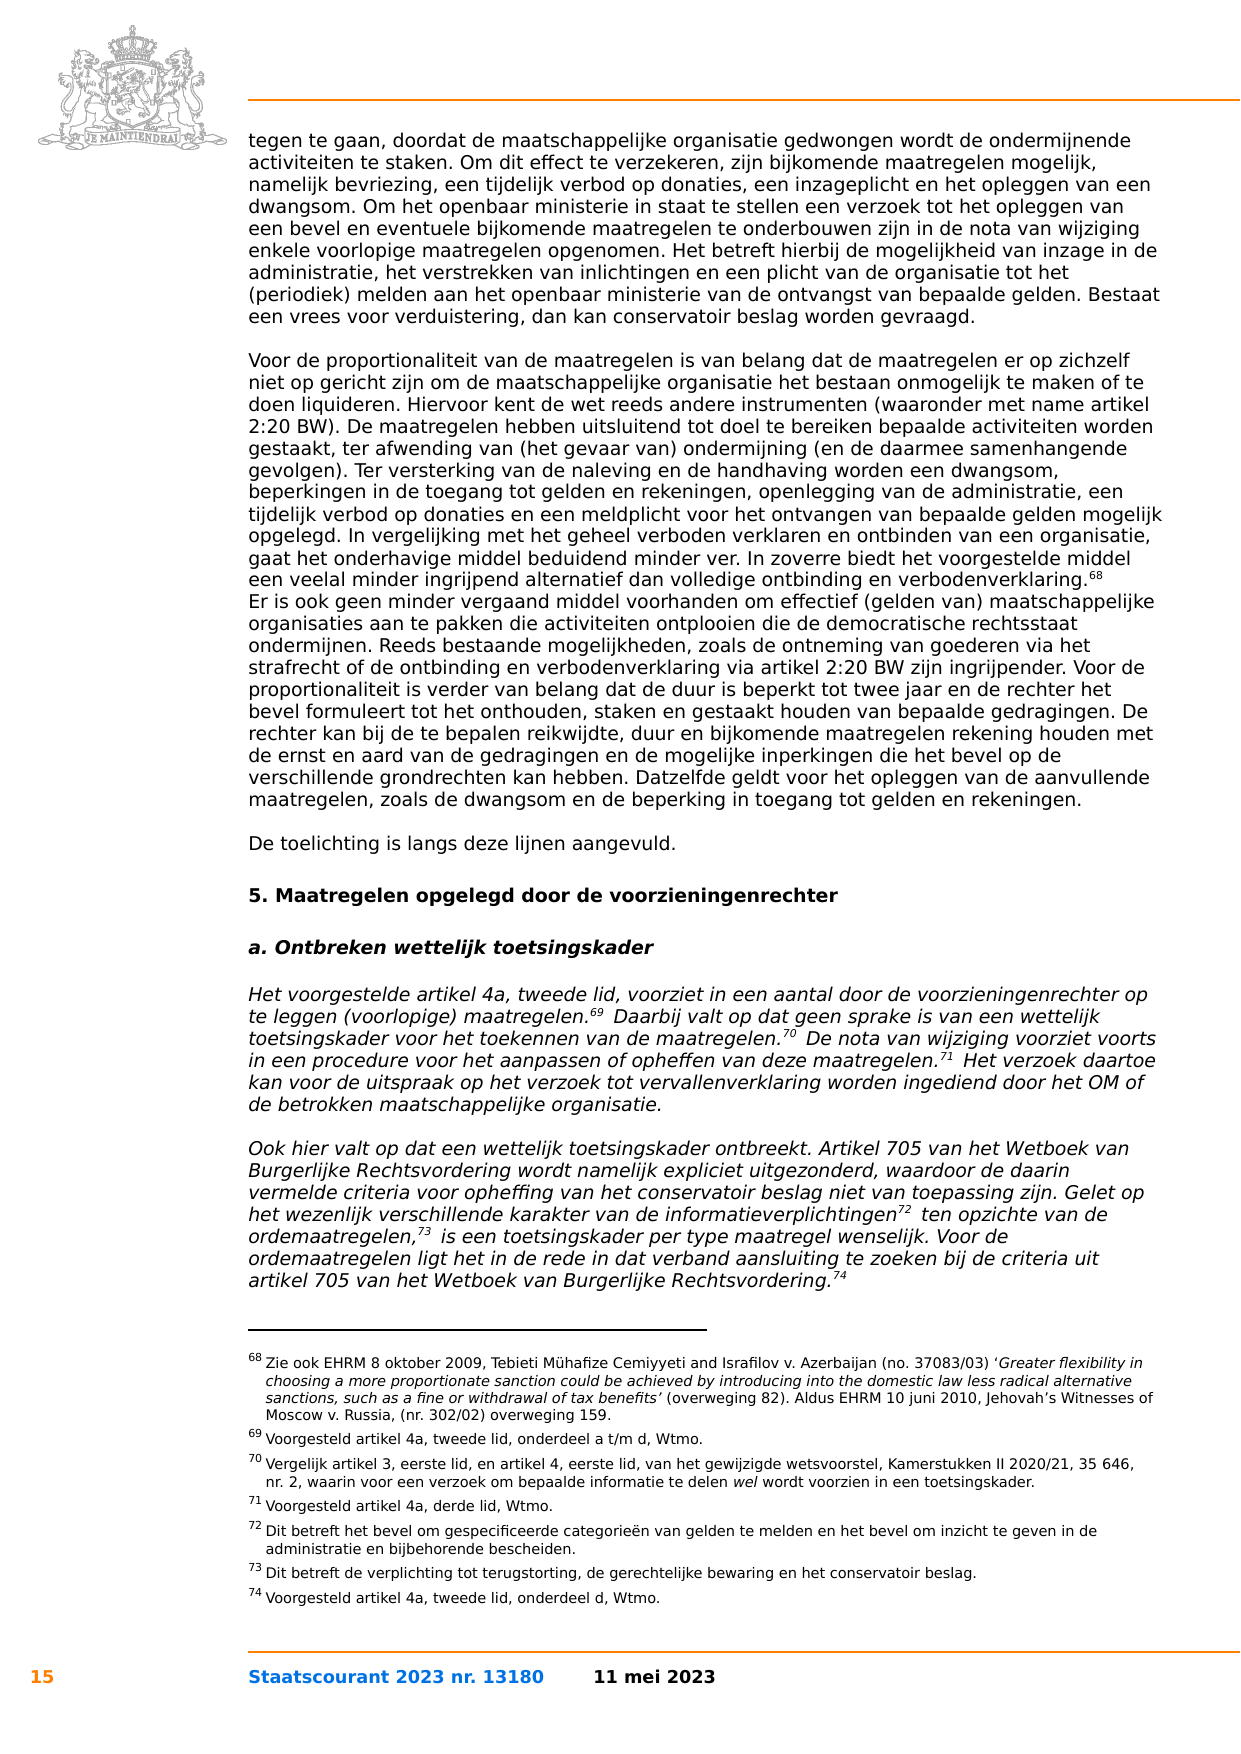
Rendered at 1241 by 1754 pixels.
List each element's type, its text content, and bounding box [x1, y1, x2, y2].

picture [38, 25, 227, 150]
text Dit betreft het bevel om gespecificeerde categorieën van gelden te melden en het bevel om inzicht te geven in de administratie en bijbehorende bescheiden. [248, 1519, 1163, 1558]
text Voorgesteld artikel 4a, tweede lid, onderdeel d, Wtmo. [248, 1586, 1163, 1608]
text Voorgesteld artikel 4a, derde lid, Wtmo. [248, 1494, 1163, 1516]
text Voor de proportionaliteit van de maatregelen is van belang dat de maatregelen er op zichzelf niet op gericht zijn om de maatschappelijke organisatie het bestaan onmogelijk te maken of te doen liquideren. Hiervoor kent de wet reeds andere instrumenten (waaronder met name artikel 2:20 BW). De maatregelen hebben uitsluitend tot doel te bereiken bepaalde activiteiten worden gestaakt, ter afwending van (het gevaar van) ondermijning (en de daarmee samenhangende gevolgen). Ter versterking van de naleving en de handhaving worden een dwangsom, beperkingen in de toegang tot gelden en rekeningen, openlegging van de administratie, een tijdelijk verbod op donaties en een meldplicht voor het ontvangen van bepaalde gelden mogelijk opgelegd. In vergelijking met het geheel verboden verklaren en ontbinden van een organisatie, gaat het onderhavige middel beduidend minder ver. In zoverre biedt het voorgestelde middel een veelal minder ingrijpend alternatief dan volledige ontbinding en verbodenverklaring. [248, 349, 1163, 591]
text Dit betreft de verplichting tot terugstorting, de gerechtelijke bewaring en het conservatoir beslag. [248, 1561, 1163, 1583]
text Zie ook EHRM 8 oktober 2009, Tebieti Mühafize Cemiyyeti and Israfilov v. Azerbaijan (no. 37083/03) ‘Greater flexibility in choosing a more proportionate sanction could be achieved by introducing into the domestic law less radical alternative sanctions, such as a fine or withdrawal of tax benefits’ (overweging 82). Aldus EHRM 10 juni 2010, Jehovah’s Witnesses of Moscow v. Russia, (nr. 302/02) overweging 159. [248, 1351, 1163, 1424]
text Er is ook geen minder vergaand middel voorhanden om effectief (gelden van) maatschappelijke organisaties aan te pakken die activiteiten ontplooien die de democratische rechtsstaat ondermijnen. Reeds bestaande mogelijkheden, zoals de ontneming van goederen via het strafrecht of de ontbinding en verbodenverklaring via artikel 2:20 BW zijn ingrijpender. Voor de proportionaliteit is verder van belang dat de duur is beperkt tot twee jaar en de rechter het bevel formuleert tot het onthouden, staken en gestaakt houden van bepaalde gedragingen. De rechter kan bij de te bepalen reikwijdte, duur en bijkomende maatregelen rekening houden met de ernst en aard van de gedragingen en de mogelijke inperkingen die het bevel op de verschillende grondrechten kan hebben. Datzelfde geldt voor het opleggen van de aanvullende maatregelen, zoals de dwangsom en de beperking in toegang tot gelden en rekeningen. [248, 591, 1163, 811]
text Vergelijk artikel 3, eerste lid, en artikel 4, eerste lid, van het gewijzigde wetsvoorstel, Kamerstukken II 2020/21, 35 646, nr. 2, waarin voor een verzoek om bepaalde informatie te delen wel wordt voorzien in een toetsingskader. [248, 1452, 1163, 1491]
text Voorgesteld artikel 4a, tweede lid, onderdeel a t/m d, Wtmo. [248, 1427, 1163, 1449]
subtitle 5. Maatregelen opgelegd door de voorzieningenrechter [248, 885, 1163, 907]
text De toelichting is langs deze lijnen aangevuld. [248, 833, 1163, 855]
subtitle a. Ontbreken wettelijk toetsingskader [248, 937, 1163, 959]
text Het voorgestelde artikel 4a, tweede lid, voorziet in een aantal door de voorzieningenrechter op te leggen (voorlopige) maatregelen. Daarbij valt op dat geen sprake is van een wettelijk toetsingskader voor het toekennen van de maatregelen. De nota van wijziging voorziet voorts in een procedure voor het aanpassen of opheffen van deze maatregelen. Het verzoek daartoe kan voor de uitspraak op het verzoek tot vervallenverklaring worden ingediend door het OM of de betrokken maatschappelijke organisatie. [248, 984, 1163, 1116]
text Ook hier valt op dat een wettelijk toetsingskader ontbreekt. Artikel 705 van het Wetboek van Burgerlijke Rechtsvordering wordt namelijk expliciet uitgezonderd, waardoor de daarin vermelde criteria voor opheffing van het conservatoir beslag niet van toepassing zijn. Gelet op het wezenlijk verschillende karakter van de informatieverplichtingen ten opzichte van de ordemaatregelen, is een toetsingskader per type maatregel wenselijk. Voor de ordemaatregelen ligt het in de rede in dat verband aansluiting te zoeken bij de criteria uit artikel 705 van het Wetboek van Burgerlijke Rechtsvordering. [248, 1138, 1163, 1292]
text tegen te gaan, doordat de maatschappelijke organisatie gedwongen wordt de ondermijnende activiteiten te staken. Om dit effect te verzekeren, zijn bijkomende maatregelen mogelijk, namelijk bevriezing, een tijdelijk verbod op donaties, een inzageplicht en het opleggen van een dwangsom. Om het openbaar ministerie in staat te stellen een verzoek tot het opleggen van een bevel en eventuele bijkomende maatregelen te onderbouwen zijn in de nota van wijziging enkele voorlopige maatregelen opgenomen. Het betreft hierbij de mogelijkheid van inzage in de administratie, het verstrekken van inlichtingen en een plicht van de organisatie tot het (periodiek) melden aan het openbaar ministerie van de ontvangst van bepaalde gelden. Bestaat een vrees voor verduistering, dan kan conservatoir beslag worden gevraagd. [248, 130, 1163, 328]
